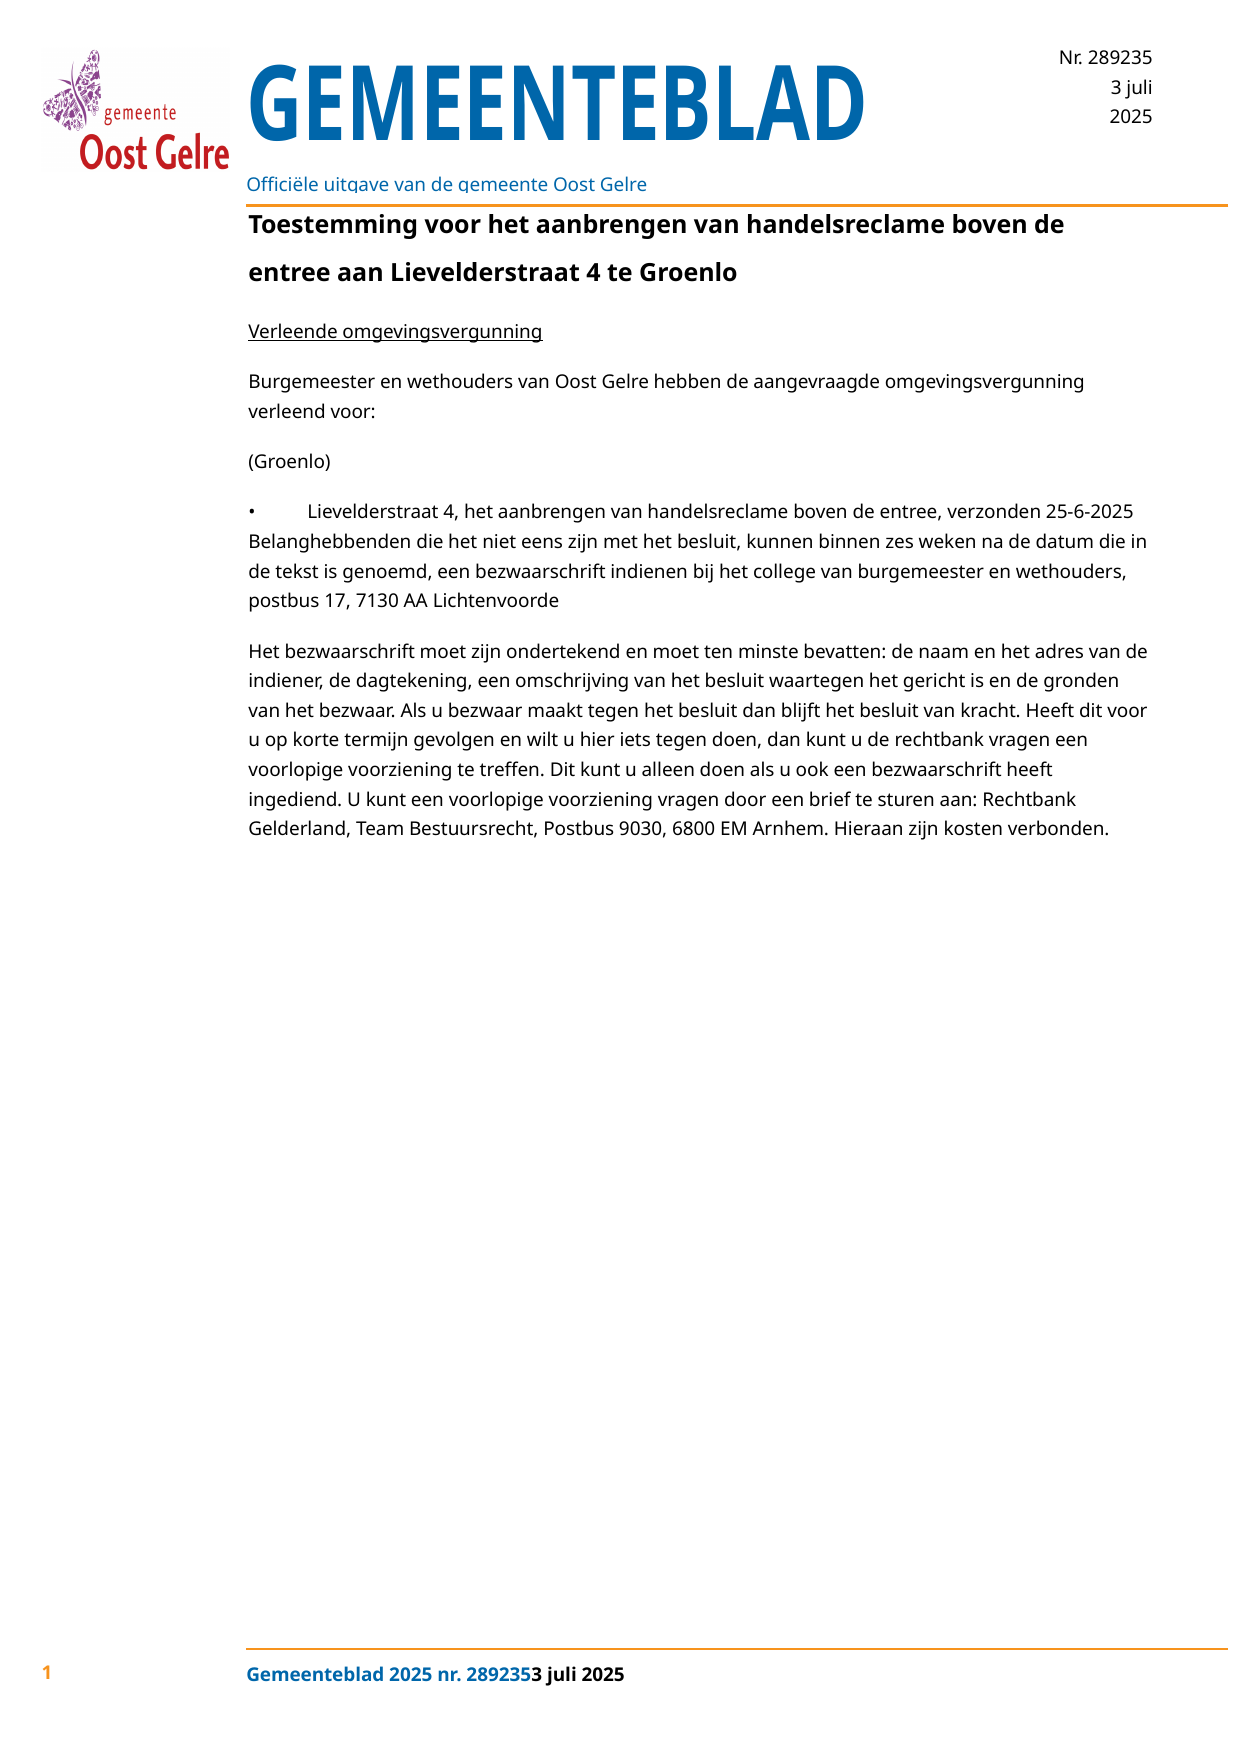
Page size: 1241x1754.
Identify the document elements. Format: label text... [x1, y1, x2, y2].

text Het bezwaarschrift moet zijn ondertekend en moet ten minste bevatten: de naam en het adres van de indiener, de dagtekening, een omschrijving van het besluit waartegen het gericht is en de gronden van het bezwaar. Als u bezwaar maakt tegen het besluit dan blijft het besluit van kracht. Heeft dit voor u op korte termijn gevolgen en wilt u hier iets tegen doen, dan kunt u de rechtbank vragen een voorlopige voorziening te treffen. Dit kunt u alleen doen als u ook een bezwaarschrift heeft ingediend. U kunt een voorlopige voorziening vragen door een brief te sturen aan: Rechtbank Gelderland, Team Bestuursrecht, Postbus 9030, 6800 EM Arnhem. Hieraan zijn kosten verbonden. [248, 638, 1152, 841]
picture [41, 47, 231, 172]
list Lievelderstraat 4, het aanbrengen van handelsreclame boven de entree, verzonden 25-6-2025 [248, 499, 1152, 524]
text Toestemming voor het aanbrengen van handelsreclame boven de entree aan Lievelderstraat 4 te Groenlo [248, 207, 1152, 288]
text Belanghebbenden die het niet eens zijn met het besluit, kunnen binnen zes weken na de datum die in de tekst is genoemd, een bezwaarschrift indienen bij het college van burgemeester en wethouders, postbus 17, 7130 AA Lichtenvoorde [248, 528, 1152, 613]
text (Groenlo) [248, 448, 1152, 474]
text Burgemeester en wethouders van Oost Gelre hebben de aangevraagde omgevingsvergunning verleend voor: [248, 368, 1152, 424]
text Verleende omgevingsvergunning [248, 318, 1152, 344]
